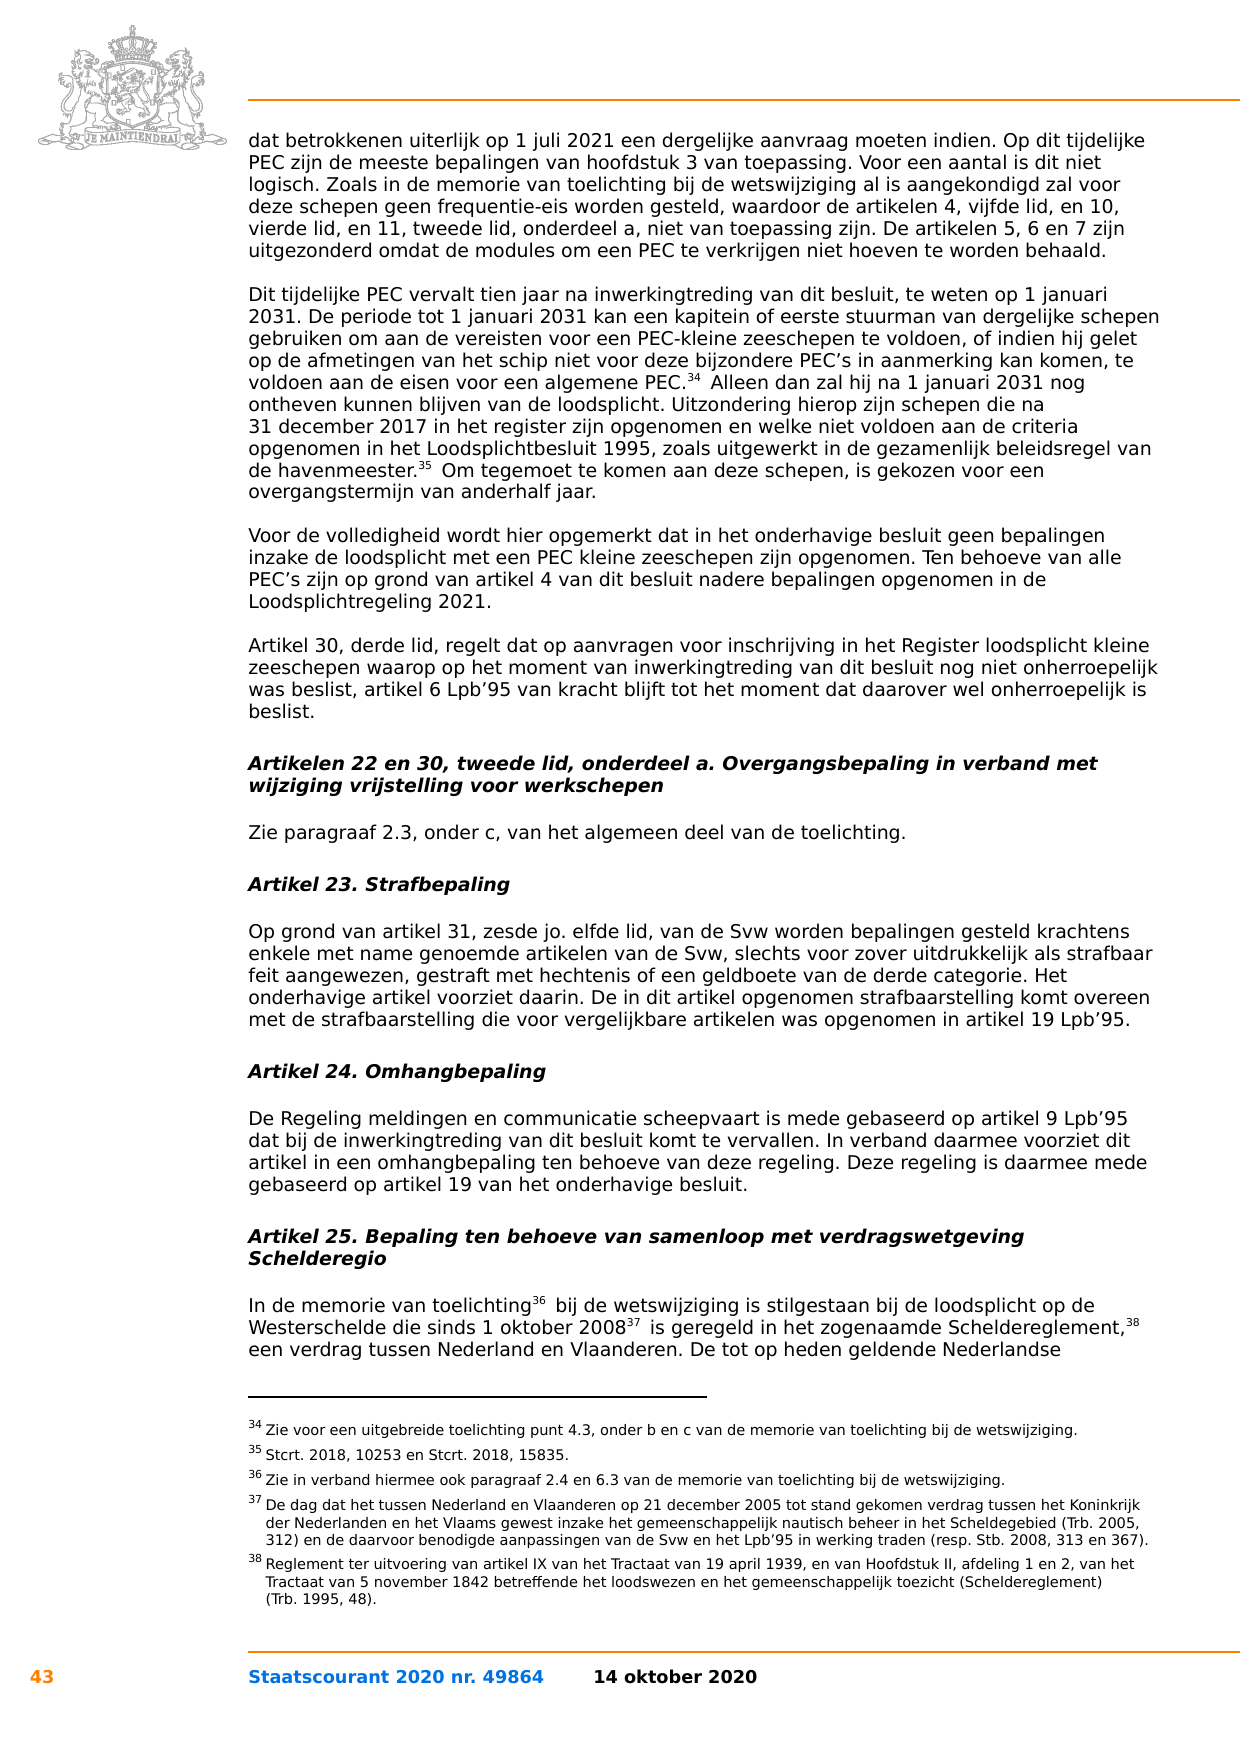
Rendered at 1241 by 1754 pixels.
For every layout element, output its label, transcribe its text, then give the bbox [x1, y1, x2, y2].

text Voor de volledigheid wordt hier opgemerkt dat in het onderhavige besluit geen bepalingen inzake de loodsplicht met een PEC kleine zeeschepen zijn opgenomen. Ten behoeve van alle PEC’s zijn op grond van artikel 4 van dit besluit nadere bepalingen opgenomen in de Loodsplichtregeling 2021. [248, 525, 1163, 613]
subtitle Artikel 25. Bepaling ten behoeve van samenloop met verdragswetgeving Schelderegio [248, 1226, 1163, 1270]
text Zie paragraaf 2.3, onder c, van het algemeen deel van de toelichting. [248, 822, 1163, 844]
text Stcrt. 2018, 10253 en Stcrt. 2018, 15835. [248, 1443, 1163, 1465]
text Artikel 30, derde lid, regelt dat op aanvragen voor inschrijving in het Register loodsplicht kleine zeeschepen waarop op het moment van inwerkingtreding van dit besluit nog niet onherroepelijk was beslist, artikel 6 Lpb’95 van kracht blijft tot het moment dat daarover wel onherroepelijk is beslist. [248, 635, 1163, 723]
text Op grond van artikel 31, zesde jo. elfde lid, van de Svw worden bepalingen gesteld krachtens enkele met name genoemde artikelen van de Svw, slechts voor zover uitdrukkelijk als strafbaar feit aangewezen, gestraft met hechtenis of een geldboete van de derde categorie. Het onderhavige artikel voorziet daarin. De in dit artikel opgenomen strafbaarstelling komt overeen met de strafbaarstelling die voor vergelijkbare artikelen was opgenomen in artikel 19 Lpb’95. [248, 921, 1163, 1031]
text De Regeling meldingen en communicatie scheepvaart is mede gebaseerd op artikel 9 Lpb’95 dat bij de inwerkingtreding van dit besluit komt te vervallen. In verband daarmee voorziet dit artikel in een omhangbepaling ten behoeve van deze regeling. Deze regeling is daarmee mede gebaseerd op artikel 19 van het onderhavige besluit. [248, 1108, 1163, 1196]
text Zie in verband hiermee ook paragraaf 2.4 en 6.3 van de memorie van toelichting bij de wetswijziging. [248, 1468, 1163, 1490]
text dat betrokkenen uiterlijk op 1 juli 2021 een dergelijke aanvraag moeten indien. Op dit tijdelijke PEC zijn de meeste bepalingen van hoofdstuk 3 van toepassing. Voor een aantal is dit niet logisch. Zoals in de memorie van toelichting bij de wetswijziging al is aangekondigd zal voor deze schepen geen frequentie-eis worden gesteld, waardoor de artikelen 4, vijfde lid, en 10, vierde lid, en 11, tweede lid, onderdeel a, niet van toepassing zijn. De artikelen 5, 6 en 7 zijn uitgezonderd omdat de modules om een PEC te verkrijgen niet hoeven te worden behaald. [248, 130, 1163, 262]
subtitle Artikel 23. Strafbepaling [248, 874, 1163, 896]
text Dit tijdelijke PEC vervalt tien jaar na inwerkingtreding van dit besluit, te weten op 1 januari 2031. De periode tot 1 januari 2031 kan een kapitein of eerste stuurman van dergelijke schepen gebruiken om aan de vereisten voor een PEC-kleine zeeschepen te voldoen, of indien hij gelet op de afmetingen van het schip niet voor deze bijzondere PEC’s in aanmerking kan komen, te voldoen aan de eisen voor een algemene PEC. Alleen dan zal hij na 1 januari 2031 nog ontheven kunnen blijven van de loodsplicht. Uitzondering hierop zijn schepen die na 31 december 2017 in het register zijn opgenomen en welke niet voldoen aan de criteria opgenomen in het Loodsplichtbesluit 1995, zoals uitgewerkt in de gezamenlijk beleidsregel van de havenmeester. Om tegemoet te komen aan deze schepen, is gekozen voor een overgangstermijn van anderhalf jaar. [248, 284, 1163, 503]
text Reglement ter uitvoering van artikel IX van het Tractaat van 19 april 1939, en van Hoofdstuk II, afdeling 1 en 2, van het Tractaat van 5 november 1842 betreffende het loodswezen en het gemeenschappelijk toezicht (Scheldereglement) (Trb. 1995, 48). [248, 1552, 1163, 1608]
text In de memorie van toelichting bij de wetswijziging is stilgestaan bij de loodsplicht op de Westerschelde die sinds 1 oktober 2008 is geregeld in het zogenaamde Scheldereglement, een verdrag tussen Nederland en Vlaanderen. De tot op heden geldende Nederlandse [248, 1295, 1163, 1361]
text De dag dat het tussen Nederland en Vlaanderen op 21 december 2005 tot stand gekomen verdrag tussen het Koninkrijk der Nederlanden en het Vlaams gewest inzake het gemeenschappelijk nautisch beheer in het Scheldegebied (Trb. 2005, 312) en de daarvoor benodigde aanpassingen van de Svw en het Lpb’95 in werking traden (resp. Stb. 2008, 313 en 367). [248, 1493, 1163, 1549]
picture [38, 25, 227, 150]
text Zie voor een uitgebreide toelichting punt 4.3, onder b en c van de memorie van toelichting bij de wetswijziging. [248, 1418, 1163, 1440]
subtitle Artikelen 22 en 30, tweede lid, onderdeel a. Overgangsbepaling in verband met wijziging vrijstelling voor werkschepen [248, 753, 1163, 797]
subtitle Artikel 24. Omhangbepaling [248, 1061, 1163, 1083]
